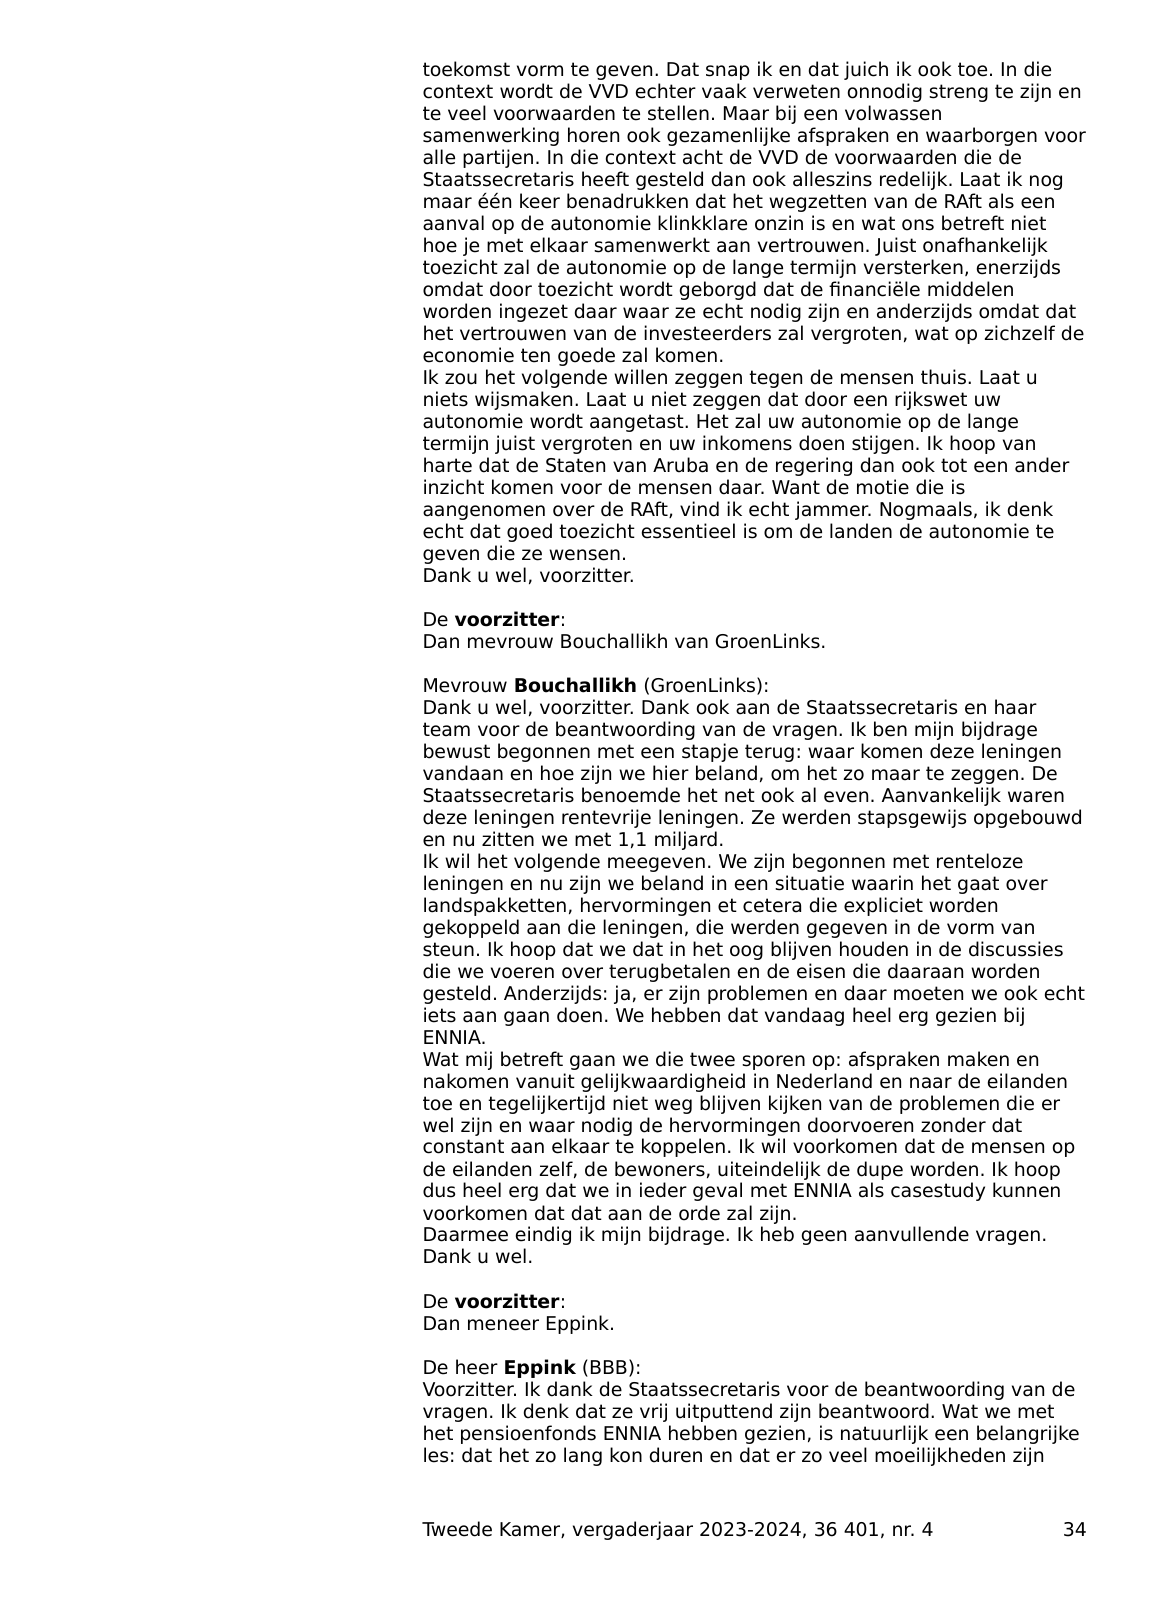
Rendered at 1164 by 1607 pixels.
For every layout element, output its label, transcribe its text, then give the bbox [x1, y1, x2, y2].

text Ik wil het volgende meegeven. We zijn begonnen met renteloze leningen en nu zijn we beland in een situatie waarin het gaat over landspakketten, hervormingen et cetera die expliciet worden gekoppeld aan die leningen, die werden gegeven in de vorm van steun. Ik hoop dat we dat in het oog blijven houden in de discussies die we voeren over terugbetalen en de eisen die daaraan worden gesteld. Anderzijds: ja, er zijn problemen en daar moeten we ook echt iets aan gaan doen. We hebben dat vandaag heel erg gezien bij ENNIA. [422, 851, 1087, 1048]
text Wat mij betreft gaan we die twee sporen op: afspraken maken en nakomen vanuit gelijkwaardigheid in Nederland en naar de eilanden toe en tegelijkertijd niet weg blijven kijken van de problemen die er wel zijn en waar nodig de hervormingen doorvoeren zonder dat constant aan elkaar te koppelen. Ik wil voorkomen dat de mensen op de eilanden zelf, de bewoners, uiteindelijk de dupe worden. Ik hoop dus heel erg dat we in ieder geval met ENNIA als casestudy kunnen voorkomen dat dat aan de orde zal zijn. [422, 1048, 1087, 1224]
text toekomst vorm te geven. Dat snap ik en dat juich ik ook toe. In die context wordt de VVD echter vaak verweten onnodig streng te zijn en te veel voorwaarden te stellen. Maar bij een volwassen samenwerking horen ook gezamenlijke afspraken en waarborgen voor alle partijen. In die context acht de VVD de voorwaarden die de Staatssecretaris heeft gesteld dan ook alleszins redelijk. Laat ik nog maar één keer benadrukken dat het wegzetten van de RAft als een aanval op de autonomie klinkklare onzin is en wat ons betreft niet hoe je met elkaar samenwerkt aan vertrouwen. Juist onafhankelijk toezicht zal de autonomie op de lange termijn versterken, enerzijds omdat door toezicht wordt geborgd dat de financiële middelen worden ingezet daar waar ze echt nodig zijn en anderzijds omdat dat het vertrouwen van de investeerders zal vergroten, wat op zichzelf de economie ten goede zal komen. [422, 59, 1087, 367]
text Dank u wel, voorzitter. Dank ook aan de Staatssecretaris en haar team voor de beantwoording van de vragen. Ik ben mijn bijdrage bewust begonnen met een stapje terug: waar komen deze leningen vandaan en hoe zijn we hier beland, om het zo maar te zeggen. De Staatssecretaris benoemde het net ook al even. Aanvankelijk waren deze leningen rentevrije leningen. Ze werden stapsgewijs opgebouwd en nu zitten we met 1,1 miljard. [422, 697, 1087, 851]
text Dan meneer Eppink. [422, 1312, 1087, 1334]
text Ik zou het volgende willen zeggen tegen de mensen thuis. Laat u niets wijsmaken. Laat u niet zeggen dat door een rijkswet uw autonomie wordt aangetast. Het zal uw autonomie op de lange termijn juist vergroten en uw inkomens doen stijgen. Ik hoop van harte dat de Staten van Aruba en de regering dan ook tot een ander inzicht komen voor de mensen daar. Want de motie die is aangenomen over de RAft, vind ik echt jammer. Nogmaals, ik denk echt dat goed toezicht essentieel is om de landen de autonomie te geven die ze wensen. [422, 367, 1087, 564]
text Daarmee eindig ik mijn bijdrage. Ik heb geen aanvullende vragen. Dank u wel. [422, 1224, 1087, 1268]
text De voorzitter: [422, 609, 1087, 631]
text De voorzitter: [422, 1291, 1087, 1312]
text Voorzitter. Ik dank de Staatssecretaris voor de beantwoording van de vragen. Ik denk dat ze vrij uitputtend zijn beantwoord. Wat we met het pensioenfonds ENNIA hebben gezien, is natuurlijk een belangrijke les: dat het zo lang kon duren en dat er zo veel moeilijkheden zijn [422, 1379, 1087, 1467]
text Mevrouw Bouchallikh (GroenLinks): [422, 675, 1087, 697]
text Dank u wel, voorzitter. [422, 564, 1087, 587]
text De heer Eppink (BBB): [422, 1357, 1087, 1379]
text Dan mevrouw Bouchallikh van GroenLinks. [422, 631, 1087, 653]
